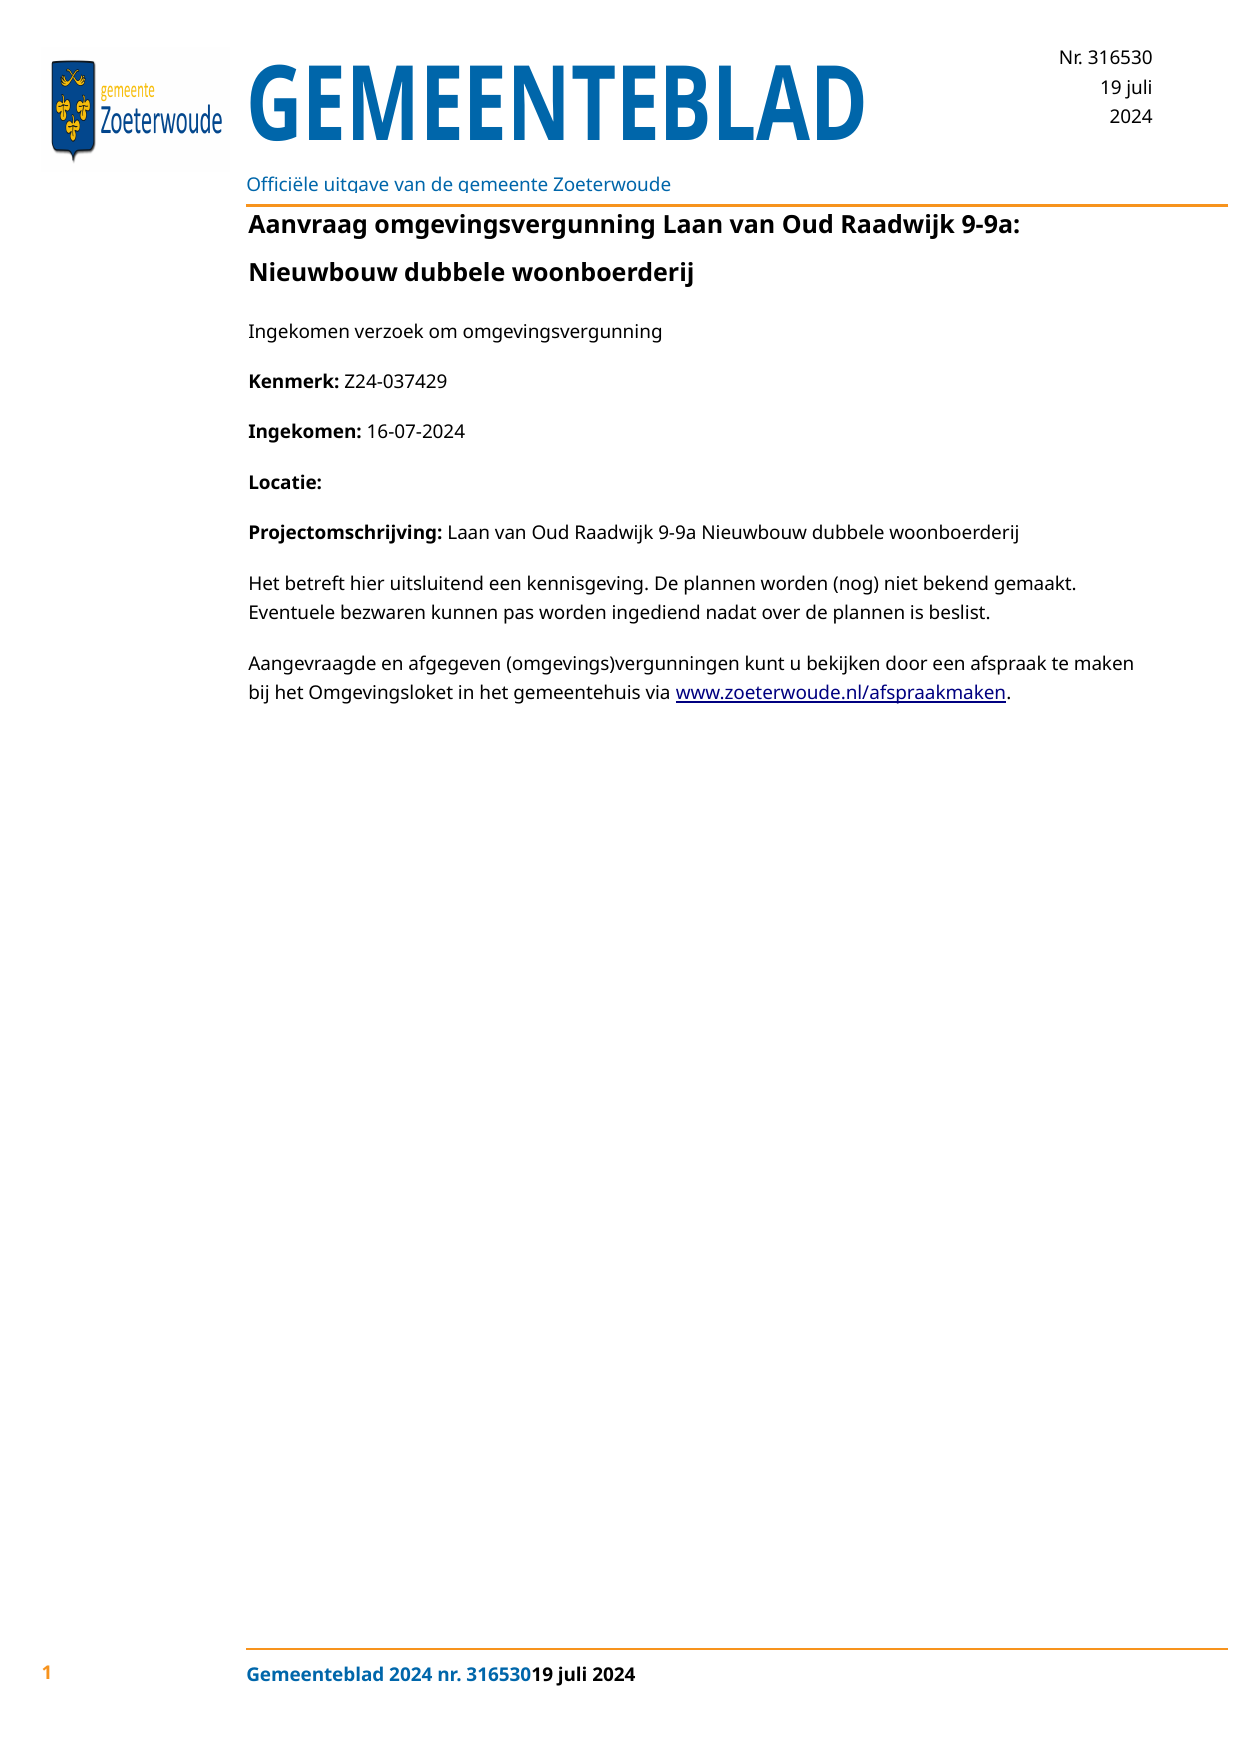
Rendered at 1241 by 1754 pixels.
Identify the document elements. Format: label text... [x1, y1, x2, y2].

text Projectomschrijving: Laan van Oud Raadwijk 9-9a Nieuwbouw dubbele woonboerderij [248, 519, 1152, 545]
text Locatie: [248, 469, 1152, 495]
text Ingekomen verzoek om omgevingsvergunning [248, 318, 1152, 344]
text Aangevraagde en afgegeven (omgevings)vergunningen kunt u bekijken door een afspraak te maken bij het Omgevingsloket in het gemeentehuis via www.zoeterwoude.nl/afspraakmaken. [248, 650, 1152, 705]
text Het betreft hier uitsluitend een kennisgeving. De plannen worden (nog) niet bekend gemaakt. Eventuele bezwaren kunnen pas worden ingediend nadat over de plannen is beslist. [248, 570, 1152, 625]
picture [41, 47, 231, 172]
text Ingekomen: 16-07-2024 [248, 419, 1152, 444]
text Aanvraag omgevingsvergunning Laan van Oud Raadwijk 9-9a: Nieuwbouw dubbele woonboerderij [248, 207, 1152, 288]
text Kenmerk: Z24-037429 [248, 368, 1152, 394]
